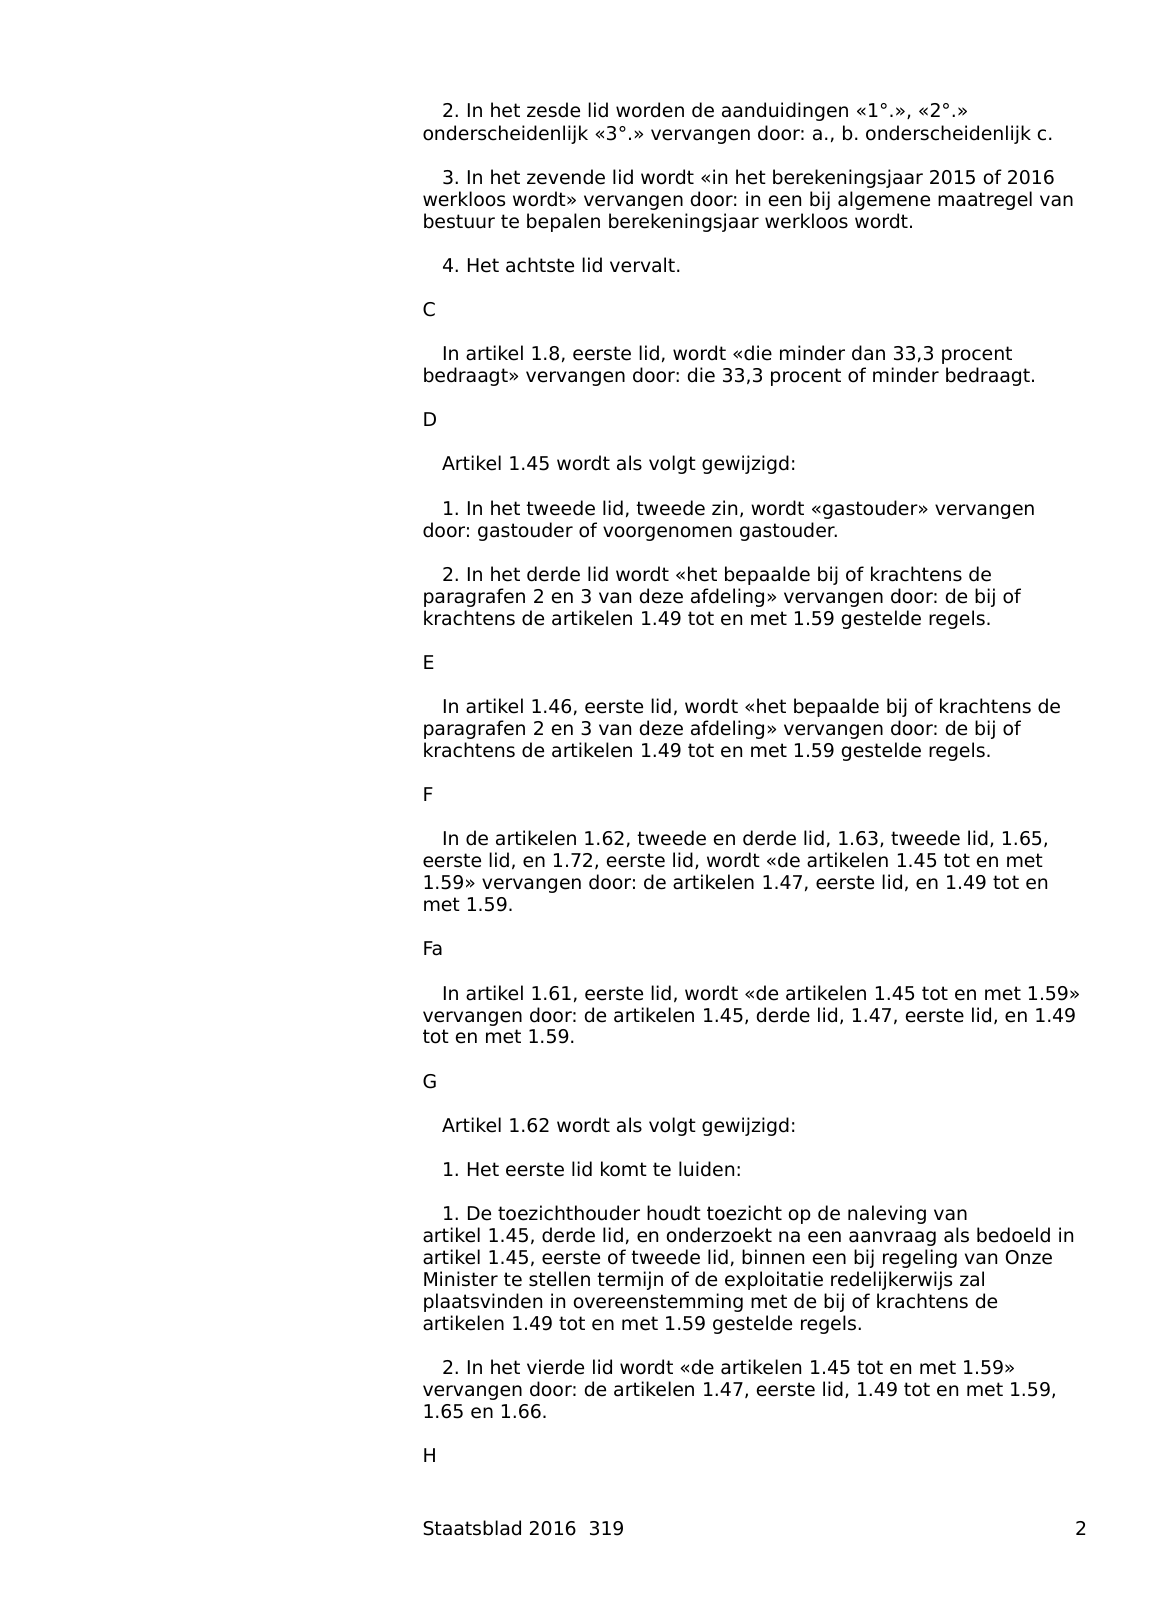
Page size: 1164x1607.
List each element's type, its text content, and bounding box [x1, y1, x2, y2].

text 4. Het achtste lid vervalt. [422, 255, 1087, 277]
text 2. In het zesde lid worden de aanduidingen «1°.», «2°.» onderscheidenlijk «3°.» vervangen door: a., b. onderscheidenlijk c. [422, 100, 1087, 144]
text C [422, 299, 1087, 321]
text In artikel 1.61, eerste lid, wordt «de artikelen 1.45 tot en met 1.59» vervangen door: de artikelen 1.45, derde lid, 1.47, eerste lid, en 1.49 tot en met 1.59. [422, 982, 1087, 1048]
text G [422, 1071, 1087, 1093]
text 2. In het vierde lid wordt «de artikelen 1.45 tot en met 1.59» vervangen door: de artikelen 1.47, eerste lid, 1.49 tot en met 1.59, 1.65 en 1.66. [422, 1357, 1087, 1423]
text D [422, 409, 1087, 431]
text In artikel 1.8, eerste lid, wordt «die minder dan 33,3 procent bedraagt» vervangen door: die 33,3 procent of minder bedraagt. [422, 343, 1087, 387]
text Artikel 1.62 wordt als volgt gewijzigd: [422, 1115, 1087, 1137]
text Fa [422, 938, 1087, 960]
text Artikel 1.45 wordt als volgt gewijzigd: [422, 453, 1087, 475]
text In artikel 1.46, eerste lid, wordt «het bepaalde bij of krachtens de paragrafen 2 en 3 van deze afdeling» vervangen door: de bij of krachtens de artikelen 1.49 tot en met 1.59 gestelde regels. [422, 696, 1087, 762]
text E [422, 652, 1087, 674]
text 1. In het tweede lid, tweede zin, wordt «gastouder» vervangen door: gastouder of voorgenomen gastouder. [422, 497, 1087, 541]
text H [422, 1445, 1087, 1467]
text 1. De toezichthouder houdt toezicht op de naleving van artikel 1.45, derde lid, en onderzoekt na een aanvraag als bedoeld in artikel 1.45, eerste of tweede lid, binnen een bij regeling van Onze Minister te stellen termijn of de exploitatie redelijkerwijs zal plaatsvinden in overeenstemming met de bij of krachtens de artikelen 1.49 tot en met 1.59 gestelde regels. [422, 1203, 1087, 1335]
text F [422, 784, 1087, 806]
text 2. In het derde lid wordt «het bepaalde bij of krachtens de paragrafen 2 en 3 van deze afdeling» vervangen door: de bij of krachtens de artikelen 1.49 tot en met 1.59 gestelde regels. [422, 564, 1087, 629]
text In de artikelen 1.62, tweede en derde lid, 1.63, tweede lid, 1.65, eerste lid, en 1.72, eerste lid, wordt «de artikelen 1.45 tot en met 1.59» vervangen door: de artikelen 1.47, eerste lid, en 1.49 tot en met 1.59. [422, 828, 1087, 916]
text 1. Het eerste lid komt te luiden: [422, 1159, 1087, 1181]
text 3. In het zevende lid wordt «in het berekeningsjaar 2015 of 2016 werkloos wordt» vervangen door: in een bij algemene maatregel van bestuur te bepalen berekeningsjaar werkloos wordt. [422, 167, 1087, 232]
